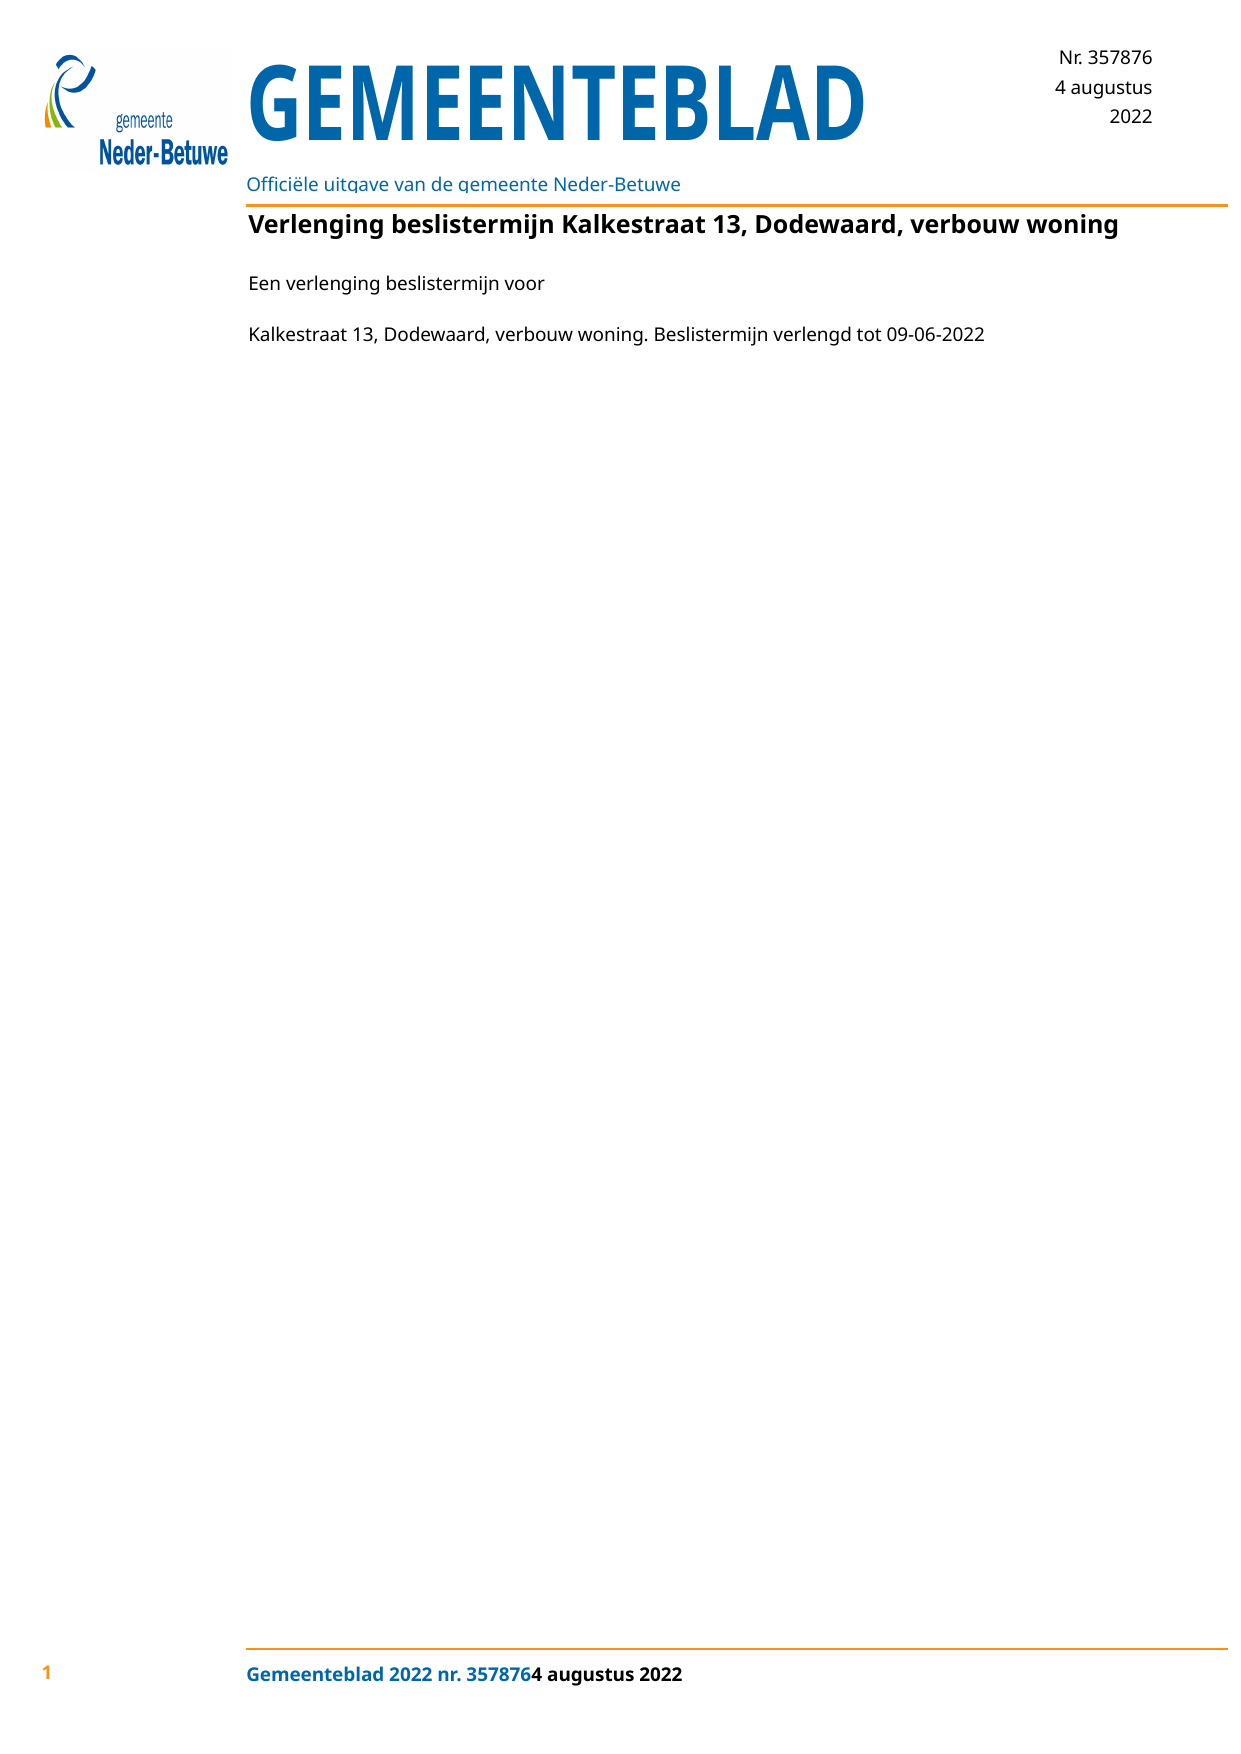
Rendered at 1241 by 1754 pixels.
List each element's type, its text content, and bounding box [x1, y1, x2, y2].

text Verlenging beslistermijn Kalkestraat 13, Dodewaard, verbouw woning [248, 207, 1152, 241]
text Kalkestraat 13, Dodewaard, verbouw woning. Beslistermijn verlengd tot 09-06-2022 [248, 321, 1152, 346]
picture [41, 47, 231, 172]
text Een verlenging beslistermijn voor [248, 270, 1152, 296]
